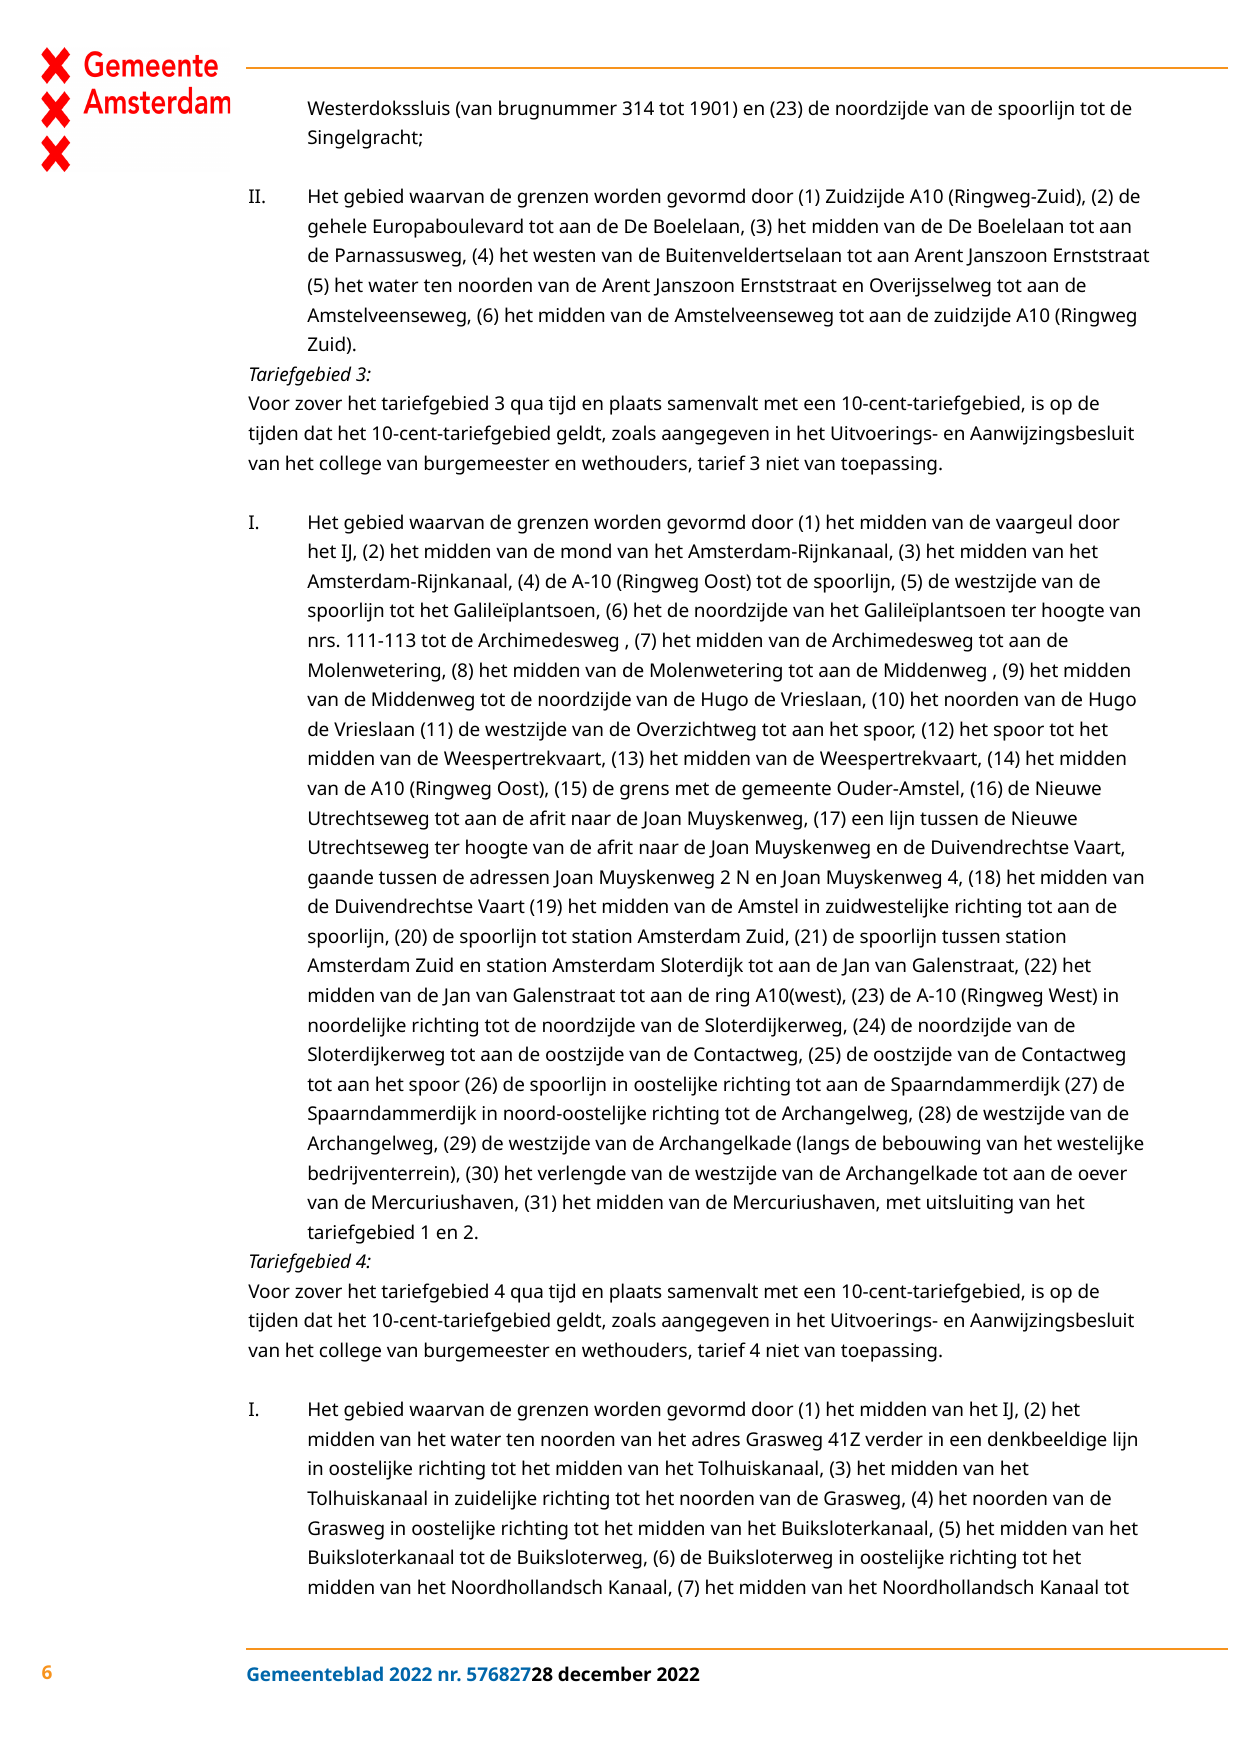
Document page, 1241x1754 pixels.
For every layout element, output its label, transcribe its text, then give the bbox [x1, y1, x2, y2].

text Voor zover het tariefgebied 4 qua tijd en plaats samenvalt met een 10-cent-tariefgebied, is op de tijden dat het 10-cent-tariefgebied geldt, zoals aangegeven in het Uitvoerings- en Aanwijzingsbesluit van het college van burgemeester en wethouders, tarief 4 niet van toepassing. [248, 1278, 1152, 1363]
picture [41, 47, 231, 172]
text Tariefgebied 4: [248, 1248, 1152, 1274]
list Het gebied waarvan de grenzen worden gevormd door (1) het midden van de vaargeul door het IJ, (2) het midden van de mond van het Amsterdam-Rijnkanaal, (3) het midden van het Amsterdam-Rijnkanaal, (4) de A-10 (Ringweg Oost) tot de spoorlijn, (5) de westzijde van de spoorlijn tot het Galileïplantsoen, (6) het de noordzijde van het Galileïplantsoen ter hoogte van nrs. 111-113 tot de Archimedesweg , (7) het midden van de Archimedesweg tot aan de Molenwetering, (8) het midden van de Molenwetering tot aan de Middenweg , (9) het midden van de Middenweg tot de noordzijde van de Hugo de Vrieslaan, (10) het noorden van de Hugo de Vrieslaan (11) de westzijde van de Overzichtweg tot aan het spoor, (12) het spoor tot het midden van de Weespertrekvaart, (13) het midden van de Weespertrekvaart, (14) het midden van de A10 (Ringweg Oost), (15) de grens met de gemeente Ouder-Amstel, (16) de Nieuwe Utrechtseweg tot aan de afrit naar de Joan Muyskenweg, (17) een lijn tussen de Nieuwe Utrechtseweg ter hoogte van de afrit naar de Joan Muyskenweg en de Duivendrechtse Vaart, gaande tussen de adressen Joan Muyskenweg 2 N en Joan Muyskenweg 4, (18) het midden van de Duivendrechtse Vaart (19) het midden van de Amstel in zuidwestelijke richting tot aan de spoorlijn, (20) de spoorlijn tot station Amsterdam Zuid, (21) de spoorlijn tussen station Amsterdam Zuid en station Amsterdam Sloterdijk tot aan de Jan van Galenstraat, (22) het midden van de Jan van Galenstraat tot aan de ring A10(west), (23) de A-10 (Ringweg West) in noordelijke richting tot de noordzijde van de Sloterdijkerweg, (24) de noordzijde van de Sloterdijkerweg tot aan de oostzijde van de Contactweg, (25) de oostzijde van de Contactweg tot aan het spoor (26) de spoorlijn in oostelijke richting tot aan de Spaarndammerdijk (27) de Spaarndammerdijk in noord-oostelijke richting tot de Archangelweg, (28) de westzijde van de Archangelweg, (29) de westzijde van de Archangelkade (langs de bebouwing van het westelijke bedrijventerrein), (30) het verlengde van de westzijde van de Archangelkade tot aan de oever van de Mercuriushaven, (31) het midden van de Mercuriushaven, met uitsluiting van het tariefgebied 1 en 2. [248, 509, 1152, 1245]
text Tariefgebied 3: [248, 361, 1152, 387]
list Het gebied waarvan de grenzen worden gevormd door (1) Zuidzijde A10 (Ringweg-Zuid), (2) de gehele Europaboulevard tot aan de De Boelelaan, (3) het midden van de De Boelelaan tot aan de Parnassusweg, (4) het westen van de Buitenveldertselaan tot aan Arent Janszoon Ernststraat (5) het water ten noorden van de Arent Janszoon Ernststraat en Overijsselweg tot aan de Amstelveenseweg, (6) het midden van de Amstelveenseweg tot aan de zuidzijde A10 (Ringweg Zuid). [248, 183, 1152, 357]
list Het gebied waarvan de grenzen worden gevormd door (1) het midden van het IJ, (2) het midden van het water ten noorden van het adres Grasweg 41Z verder in een denkbeeldige lijn in oostelijke richting tot het midden van het Tolhuiskanaal, (3) het midden van het Tolhuiskanaal in zuidelijke richting tot het noorden van de Grasweg, (4) het noorden van de Grasweg in oostelijke richting tot het midden van het Buiksloterkanaal, (5) het midden van het Buiksloterkanaal tot de Buiksloterweg, (6) de Buiksloterweg in oostelijke richting tot het midden van het Noordhollandsch Kanaal, (7) het midden van het Noordhollandsch Kanaal tot [248, 1396, 1152, 1600]
text Voor zover het tariefgebied 3 qua tijd en plaats samenvalt met een 10-cent-tariefgebied, is op de tijden dat het 10-cent-tariefgebied geldt, zoals aangegeven in het Uitvoerings- en Aanwijzingsbesluit van het college van burgemeester en wethouders, tarief 3 niet van toepassing. [248, 391, 1152, 476]
list Westerdokssluis (van brugnummer 314 tot 1901) en (23) de noordzijde van de spoorlijn tot de Singelgracht; [248, 95, 1152, 150]
